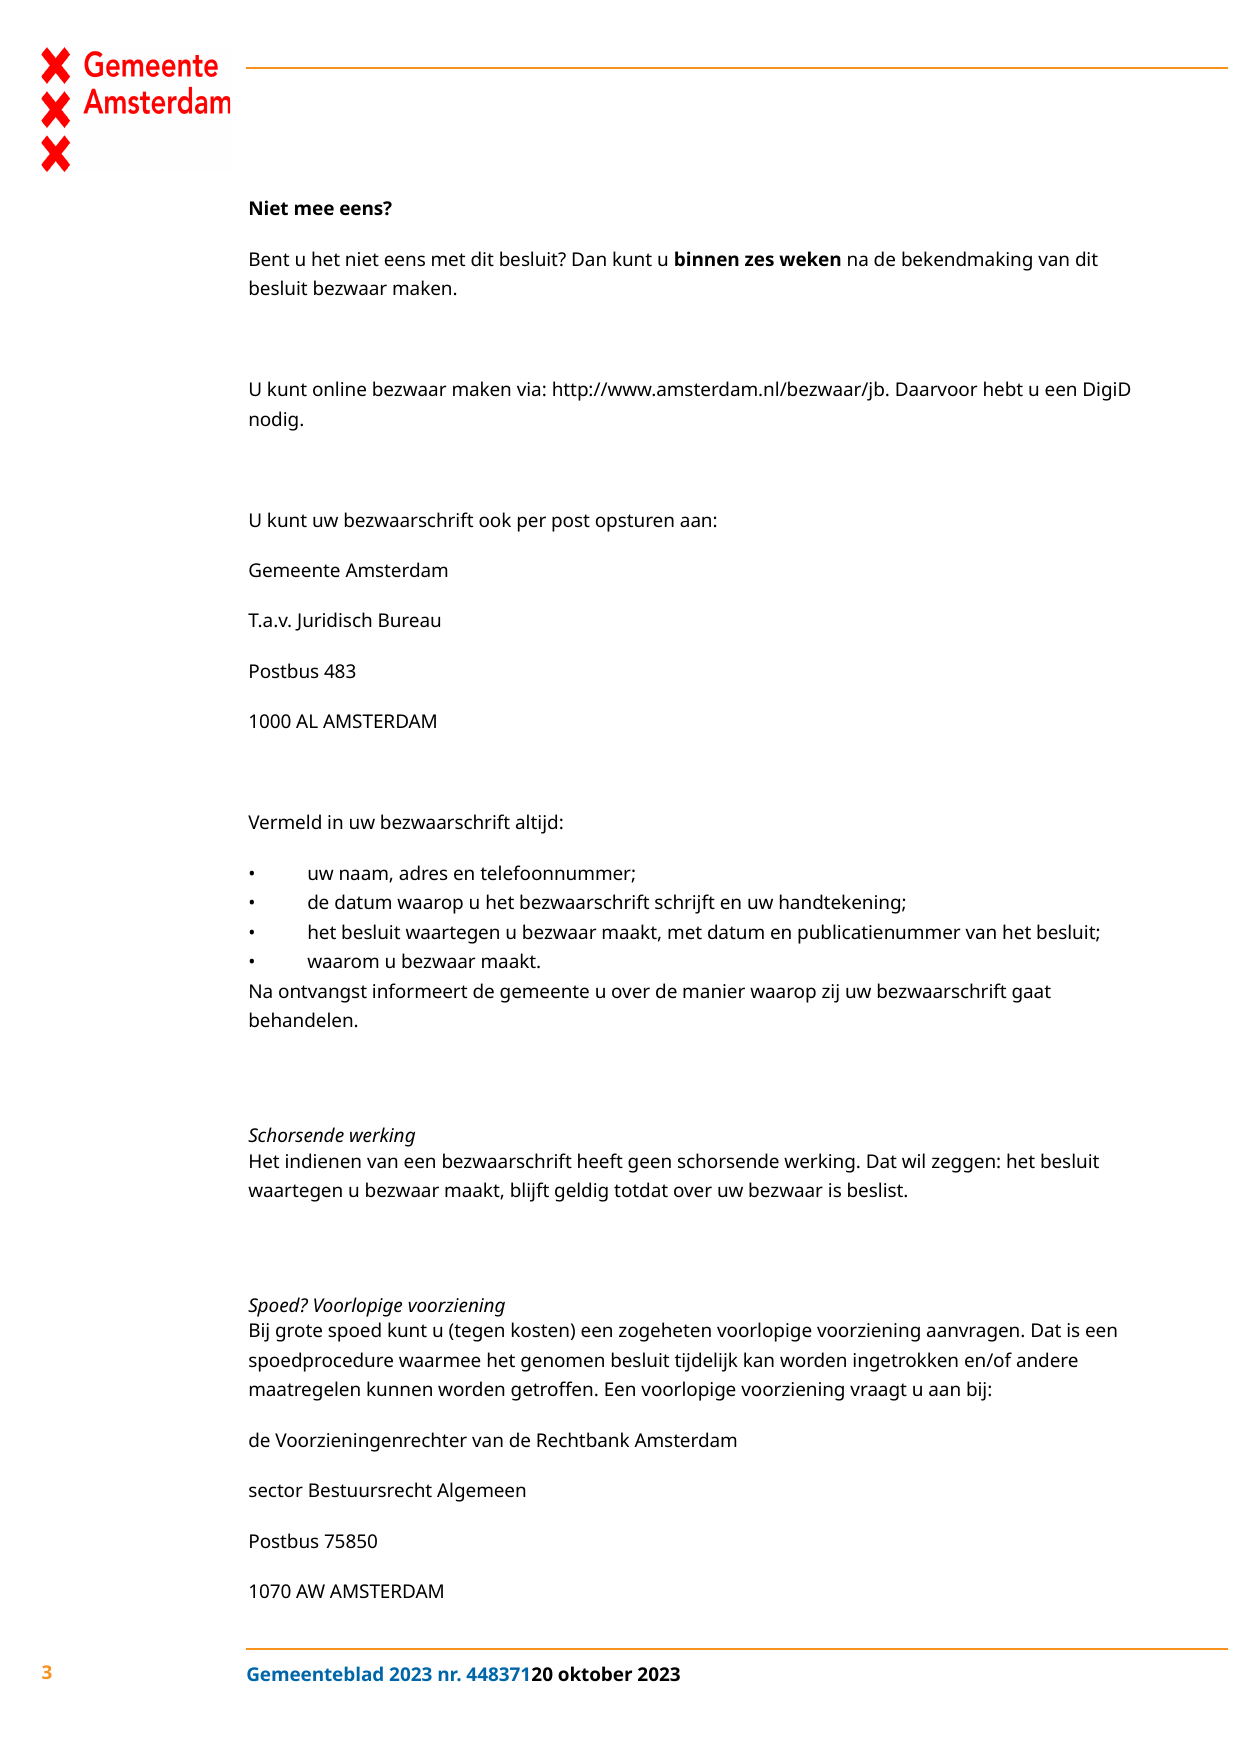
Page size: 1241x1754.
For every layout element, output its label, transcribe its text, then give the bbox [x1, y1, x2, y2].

text Vermeld in uw bezwaarschrift altijd: [248, 809, 1152, 835]
text Spoed? Voorlopige voorziening [248, 1292, 1152, 1317]
text de Voorzieningenrechter van de Rechtbank Amsterdam [248, 1427, 1152, 1453]
text 1070 AW AMSTERDAM [248, 1578, 1152, 1604]
text 1000 AL AMSTERDAM [248, 708, 1152, 734]
text Schorsende werking [248, 1122, 1152, 1148]
list waarom u bezwaar maakt. [248, 948, 1152, 974]
text T.a.v. Juridisch Bureau [248, 608, 1152, 633]
text Postbus 483 [248, 658, 1152, 684]
text U kunt uw bezwaarschrift ook per post opsturen aan: [248, 507, 1152, 533]
text Na ontvangst informeert de gemeente u over de manier waarop zij uw bezwaarschrift gaat behandelen. [248, 978, 1152, 1033]
text Het indienen van een bezwaarschrift heeft geen schorsende werking. Dat wil zeggen: het besluit waartegen u bezwaar maakt, blijft geldig totdat over uw bezwaar is beslist. [248, 1148, 1152, 1203]
picture [41, 47, 231, 172]
text Niet mee eens? [248, 196, 1152, 221]
list uw naam, adres en telefoonnummer; [248, 860, 1152, 886]
text Gemeente Amsterdam [248, 557, 1152, 583]
text Bij grote spoed kunt u (tegen kosten) een zogeheten voorlopige voorziening aanvragen. Dat is een spoedprocedure waarmee het genomen besluit tijdelijk kan worden ingetrokken en/of andere maatregelen kunnen worden getroffen. Een voorlopige voorziening vraagt u aan bij: [248, 1317, 1152, 1402]
text Bent u het niet eens met dit besluit? Dan kunt u binnen zes weken na de bekendmaking van dit besluit bezwaar maken. [248, 246, 1152, 301]
text sector Bestuursrecht Algemeen [248, 1477, 1152, 1503]
text Postbus 75850 [248, 1528, 1152, 1554]
list het besluit waartegen u bezwaar maakt, met datum en publicatienummer van het besluit; [248, 919, 1152, 945]
text U kunt online bezwaar maken via: http://www.amsterdam.nl/bezwaar/jb. Daarvoor hebt u een DigiD nodig. [248, 376, 1152, 432]
list de datum waarop u het bezwaarschrift schrijft en uw handtekening; [248, 889, 1152, 915]
